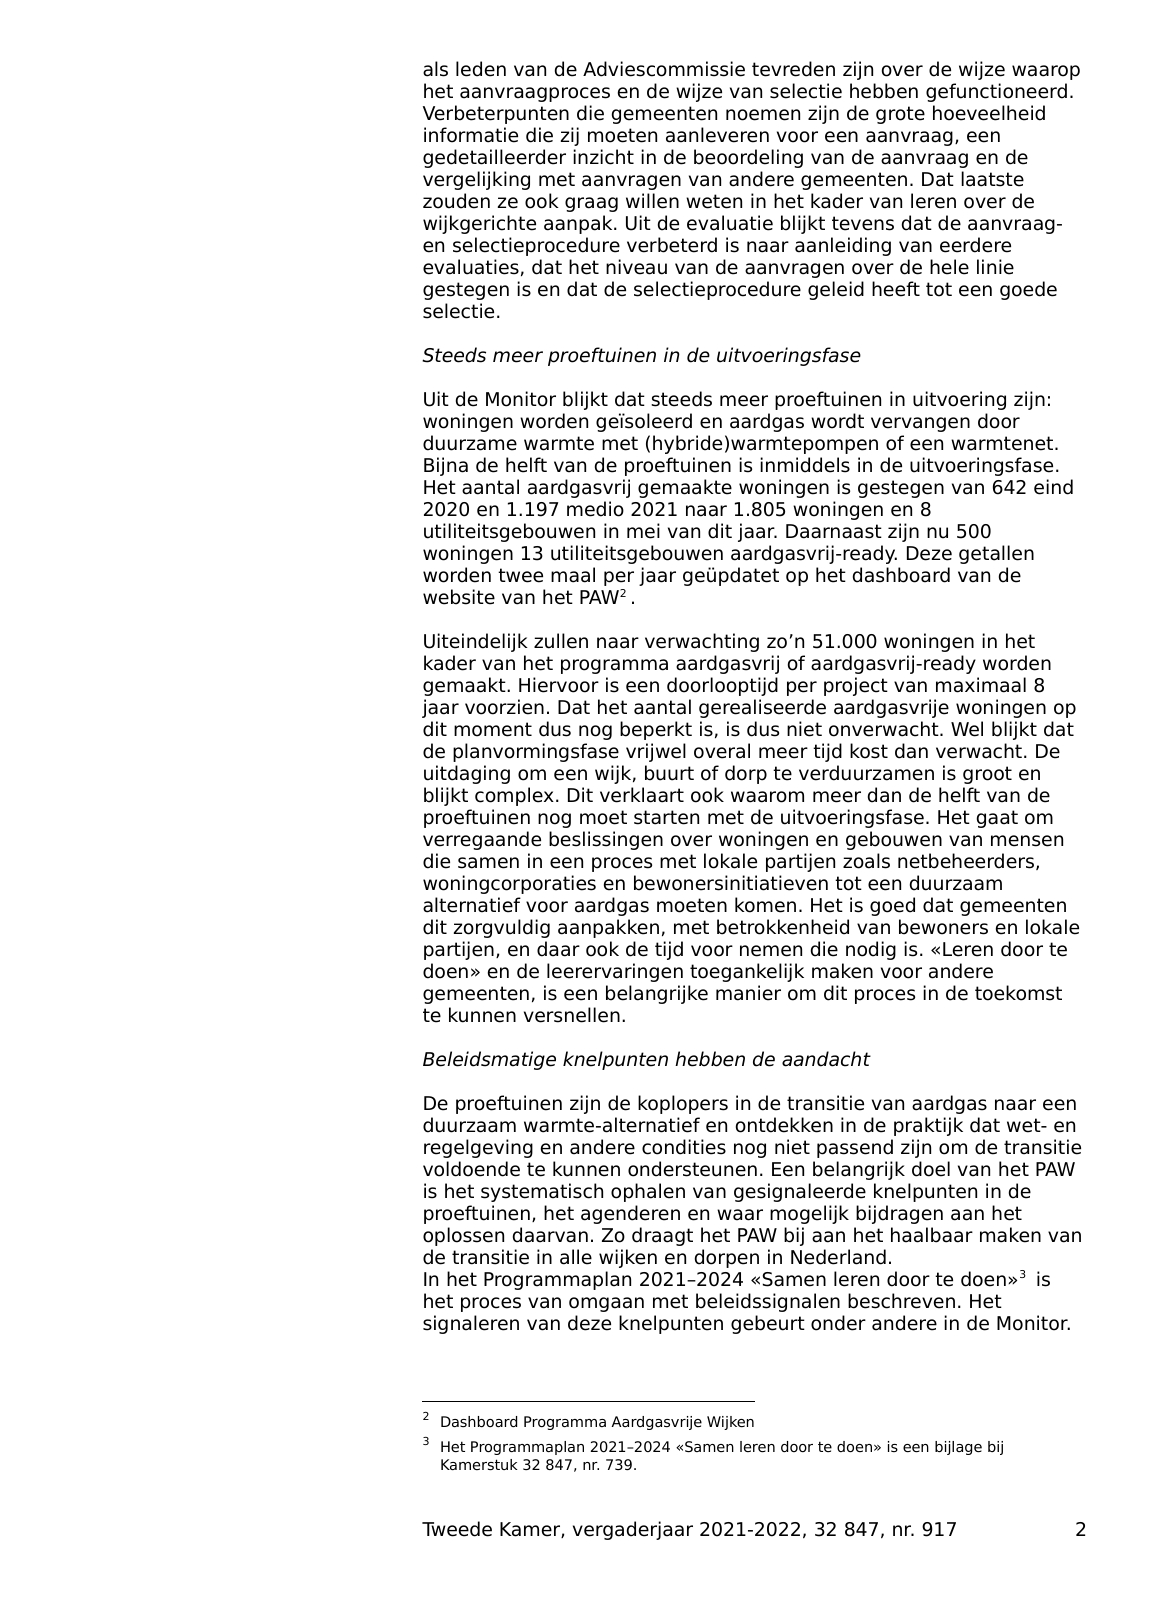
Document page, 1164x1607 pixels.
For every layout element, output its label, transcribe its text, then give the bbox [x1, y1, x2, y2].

text Uit de Monitor blijkt dat steeds meer proeftuinen in uitvoering zijn: woningen worden geïsoleerd en aardgas wordt vervangen door duurzame warmte met (hybride)warmtepompen of een warmtenet. Bijna de helft van de proeftuinen is inmiddels in de uitvoeringsfase. Het aantal aardgasvrij gemaakte woningen is gestegen van 642 eind 2020 en 1.197 medio 2021 naar 1.805 woningen en 8 utiliteitsgebouwen in mei van dit jaar. Daarnaast zijn nu 500 woningen 13 utiliteitsgebouwen aardgasvrij-ready. Deze getallen worden twee maal per jaar geüpdatet op het dashboard van de website van het PAW. [422, 389, 1087, 609]
text De proeftuinen zijn de koplopers in de transitie van aardgas naar een duurzaam warmte-alternatief en ontdekken in de praktijk dat wet- en regelgeving en andere condities nog niet passend zijn om de transitie voldoende te kunnen ondersteunen. Een belangrijk doel van het PAW is het systematisch ophalen van gesignaleerde knelpunten in de proeftuinen, het agenderen en waar mogelijk bijdragen aan het oplossen daarvan. Zo draagt het PAW bij aan het haalbaar maken van de transitie in alle wijken en dorpen in Nederland. [422, 1093, 1087, 1269]
text Uiteindelijk zullen naar verwachting zo’n 51.000 woningen in het kader van het programma aardgasvrij of aardgasvrij-ready worden gemaakt. Hiervoor is een doorlooptijd per project van maximaal 8 jaar voorzien. Dat het aantal gerealiseerde aardgasvrije woningen op dit moment dus nog beperkt is, is dus niet onverwacht. Wel blijkt dat de planvormingsfase vrijwel overal meer tijd kost dan verwacht. De uitdaging om een wijk, buurt of dorp te verduurzamen is groot en blijkt complex. Dit verklaart ook waarom meer dan de helft van de proeftuinen nog moet starten met de uitvoeringsfase. Het gaat om verregaande beslissingen over woningen en gebouwen van mensen die samen in een proces met lokale partijen zoals netbeheerders, woningcorporaties en bewonersinitiatieven tot een duurzaam alternatief voor aardgas moeten komen. Het is goed dat gemeenten dit zorgvuldig aanpakken, met betrokkenheid van bewoners en lokale partijen, en daar ook de tijd voor nemen die nodig is. «Leren door te doen» en de leerervaringen toegankelijk maken voor andere gemeenten, is een belangrijke manier om dit proces in de toekomst te kunnen versnellen. [422, 631, 1087, 1027]
text als leden van de Adviescommissie tevreden zijn over de wijze waarop het aanvraagproces en de wijze van selectie hebben gefunctioneerd. Verbeterpunten die gemeenten noemen zijn de grote hoeveelheid informatie die zij moeten aanleveren voor een aanvraag, een gedetailleerder inzicht in de beoordeling van de aanvraag en de vergelijking met aanvragen van andere gemeenten. Dat laatste zouden ze ook graag willen weten in het kader van leren over de wijkgerichte aanpak. Uit de evaluatie blijkt tevens dat de aanvraag- en selectieprocedure verbeterd is naar aanleiding van eerdere evaluaties, dat het niveau van de aanvragen over de hele linie gestegen is en dat de selectieprocedure geleid heeft tot een goede selectie. [422, 59, 1087, 323]
text In het Programmaplan 2021–2024 «Samen leren door te doen» is het proces van omgaan met beleidssignalen beschreven. Het signaleren van deze knelpunten gebeurt onder andere in de Monitor. [422, 1269, 1087, 1335]
text Dashboard Programma Aardgasvrije Wijken [422, 1410, 1087, 1432]
subtitle Steeds meer proeftuinen in de uitvoeringsfase [422, 345, 1087, 367]
subtitle Beleidsmatige knelpunten hebben de aandacht [422, 1049, 1087, 1071]
text Het Programmaplan 2021–2024 «Samen leren door te doen» is een bijlage bij Kamerstuk 32 847, nr. 739. [422, 1435, 1087, 1474]
